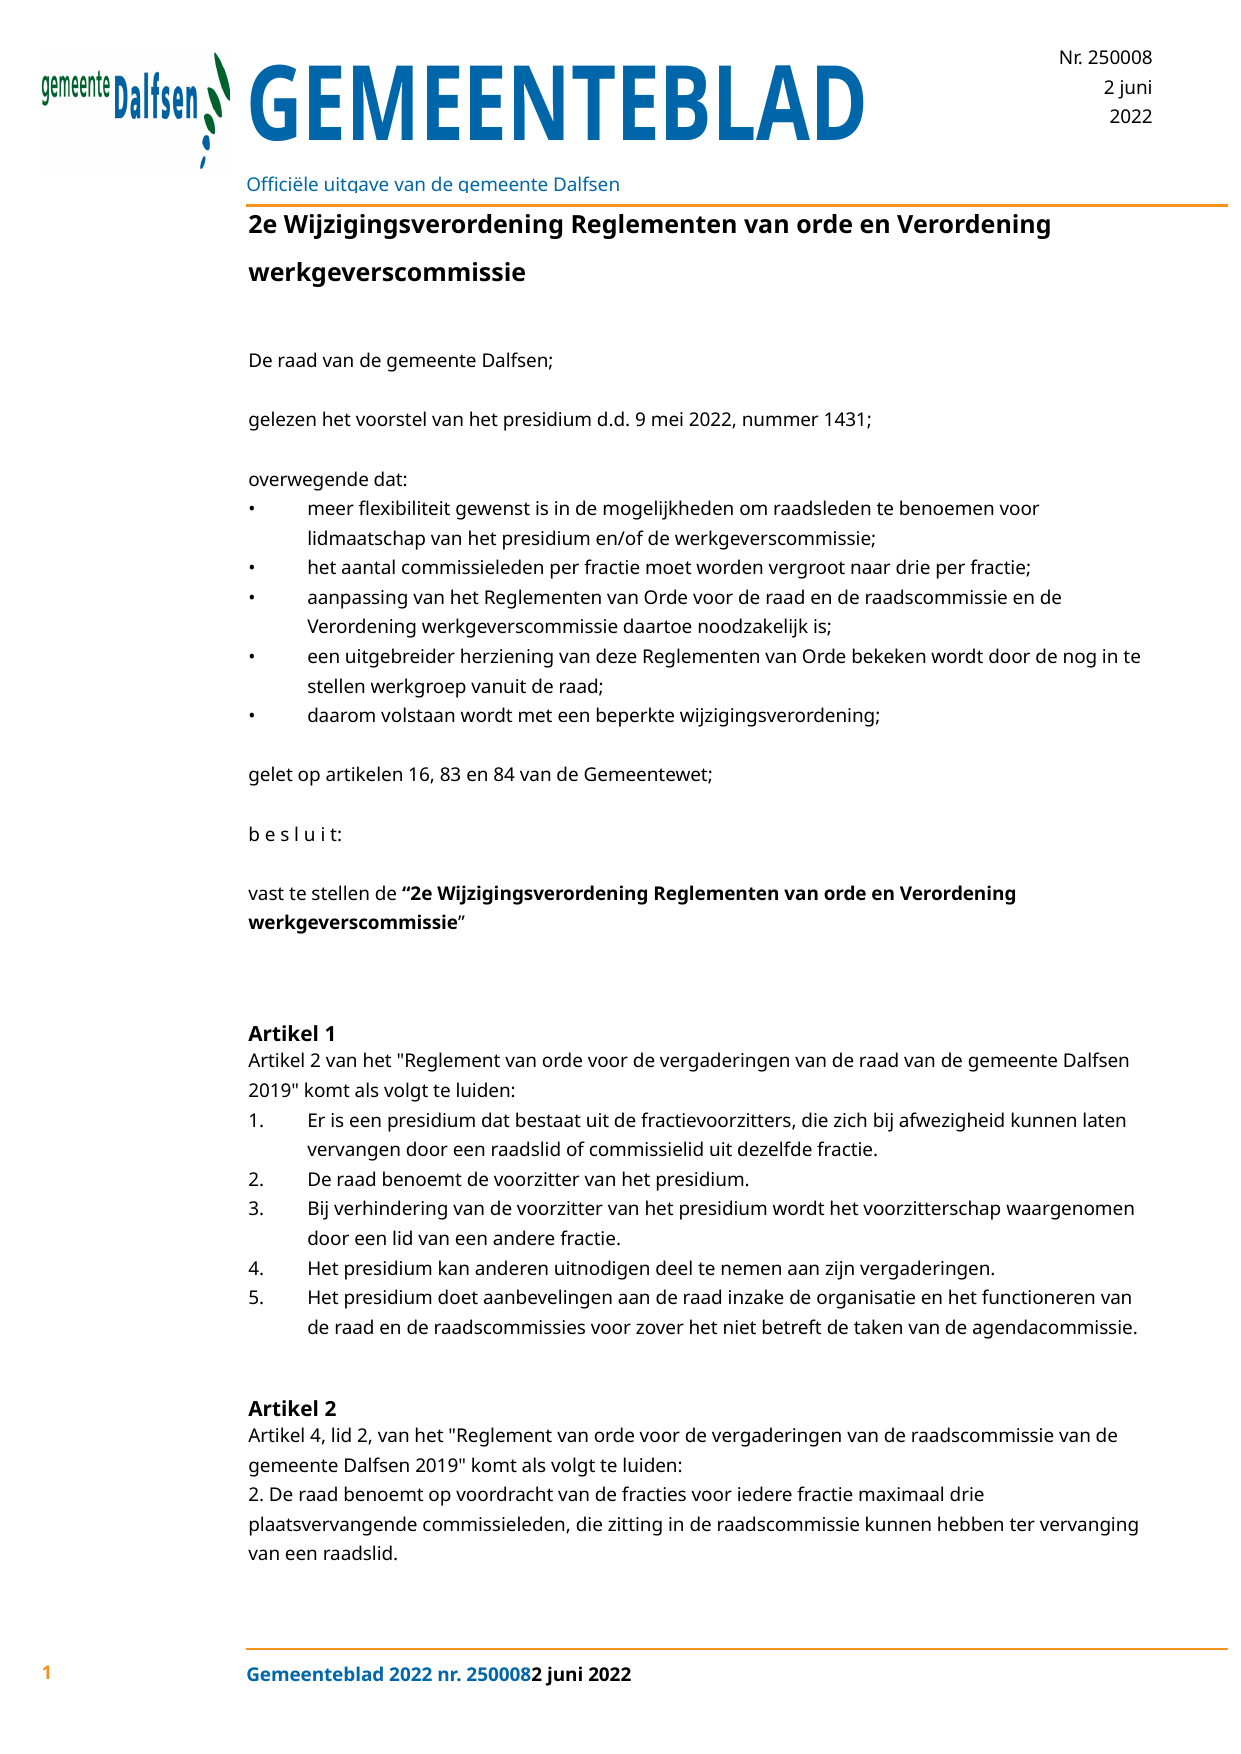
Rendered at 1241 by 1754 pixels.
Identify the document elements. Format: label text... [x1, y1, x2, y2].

list meer flexibiliteit gewenst is in de mogelijkheden om raadsleden te benoemen voor lidmaatschap van het presidium en/of de werkgeverscommissie; [248, 495, 1152, 551]
text Artikel 4, lid 2, van het "Reglement van orde voor de vergaderingen van de raadscommissie van de gemeente Dalfsen 2019" komt als volgt te luiden: [248, 1422, 1152, 1478]
text 2. De raad benoemt op voordracht van de fracties voor iedere fractie maximaal drie plaatsvervangende commissieleden, die zitting in de raadscommissie kunnen hebben ter vervanging van een raadslid. [248, 1481, 1152, 1566]
text gelezen het voorstel van het presidium d.d. 9 mei 2022, nummer 1431; [248, 407, 1152, 432]
list een uitgebreider herziening van deze Reglementen van Orde bekeken wordt door de nog in te stellen werkgroep vanuit de raad; [248, 643, 1152, 699]
text Artikel 1 [248, 1019, 1152, 1048]
list Er is een presidium dat bestaat uit de fractievoorzitters, die zich bij afwezigheid kunnen laten vervangen door een raadslid of commissielid uit dezelfde fractie. [248, 1107, 1152, 1162]
text Artikel 2 van het "Reglement van orde voor de vergaderingen van de raad van de gemeente Dalfsen 2019" komt als volgt te luiden: [248, 1048, 1152, 1103]
list aanpassing van het Reglementen van Orde voor de raad en de raadscommissie en de Verordening werkgeverscommissie daartoe noodzakelijk is; [248, 584, 1152, 639]
list het aantal commissieleden per fractie moet worden vergroot naar drie per fractie; [248, 554, 1152, 580]
text gelet op artikelen 16, 83 en 84 van de Gemeentewet; [248, 762, 1152, 787]
text 2e Wijzigingsverordening Reglementen van orde en Verordening werkgeverscommissie [248, 207, 1152, 288]
list daarom volstaan wordt met een beperkte wijzigingsverordening; [248, 702, 1152, 728]
text b e s l u i t: [248, 821, 1152, 847]
text Artikel 2 [248, 1394, 1152, 1422]
list Het presidium kan anderen uitnodigen deel te nemen aan zijn vergaderingen. [248, 1255, 1152, 1280]
list De raad benoemt de voorzitter van het presidium. [248, 1166, 1152, 1192]
text De raad van de gemeente Dalfsen; [248, 347, 1152, 373]
text vast te stellen de “2e Wijzigingsverordening Reglementen van orde en Verordening werkgeverscommissie” [248, 880, 1152, 935]
list Het presidium doet aanbevelingen aan de raad inzake de organisatie en het functioneren van de raad en de raadscommissies voor zover het niet betreft de taken van de agendacommissie. [248, 1284, 1152, 1339]
list Bij verhindering van de voorzitter van het presidium wordt het voorzitterschap waargenomen door een lid van een andere fractie. [248, 1196, 1152, 1251]
picture [41, 47, 231, 172]
text overwegende dat: [248, 466, 1152, 492]
